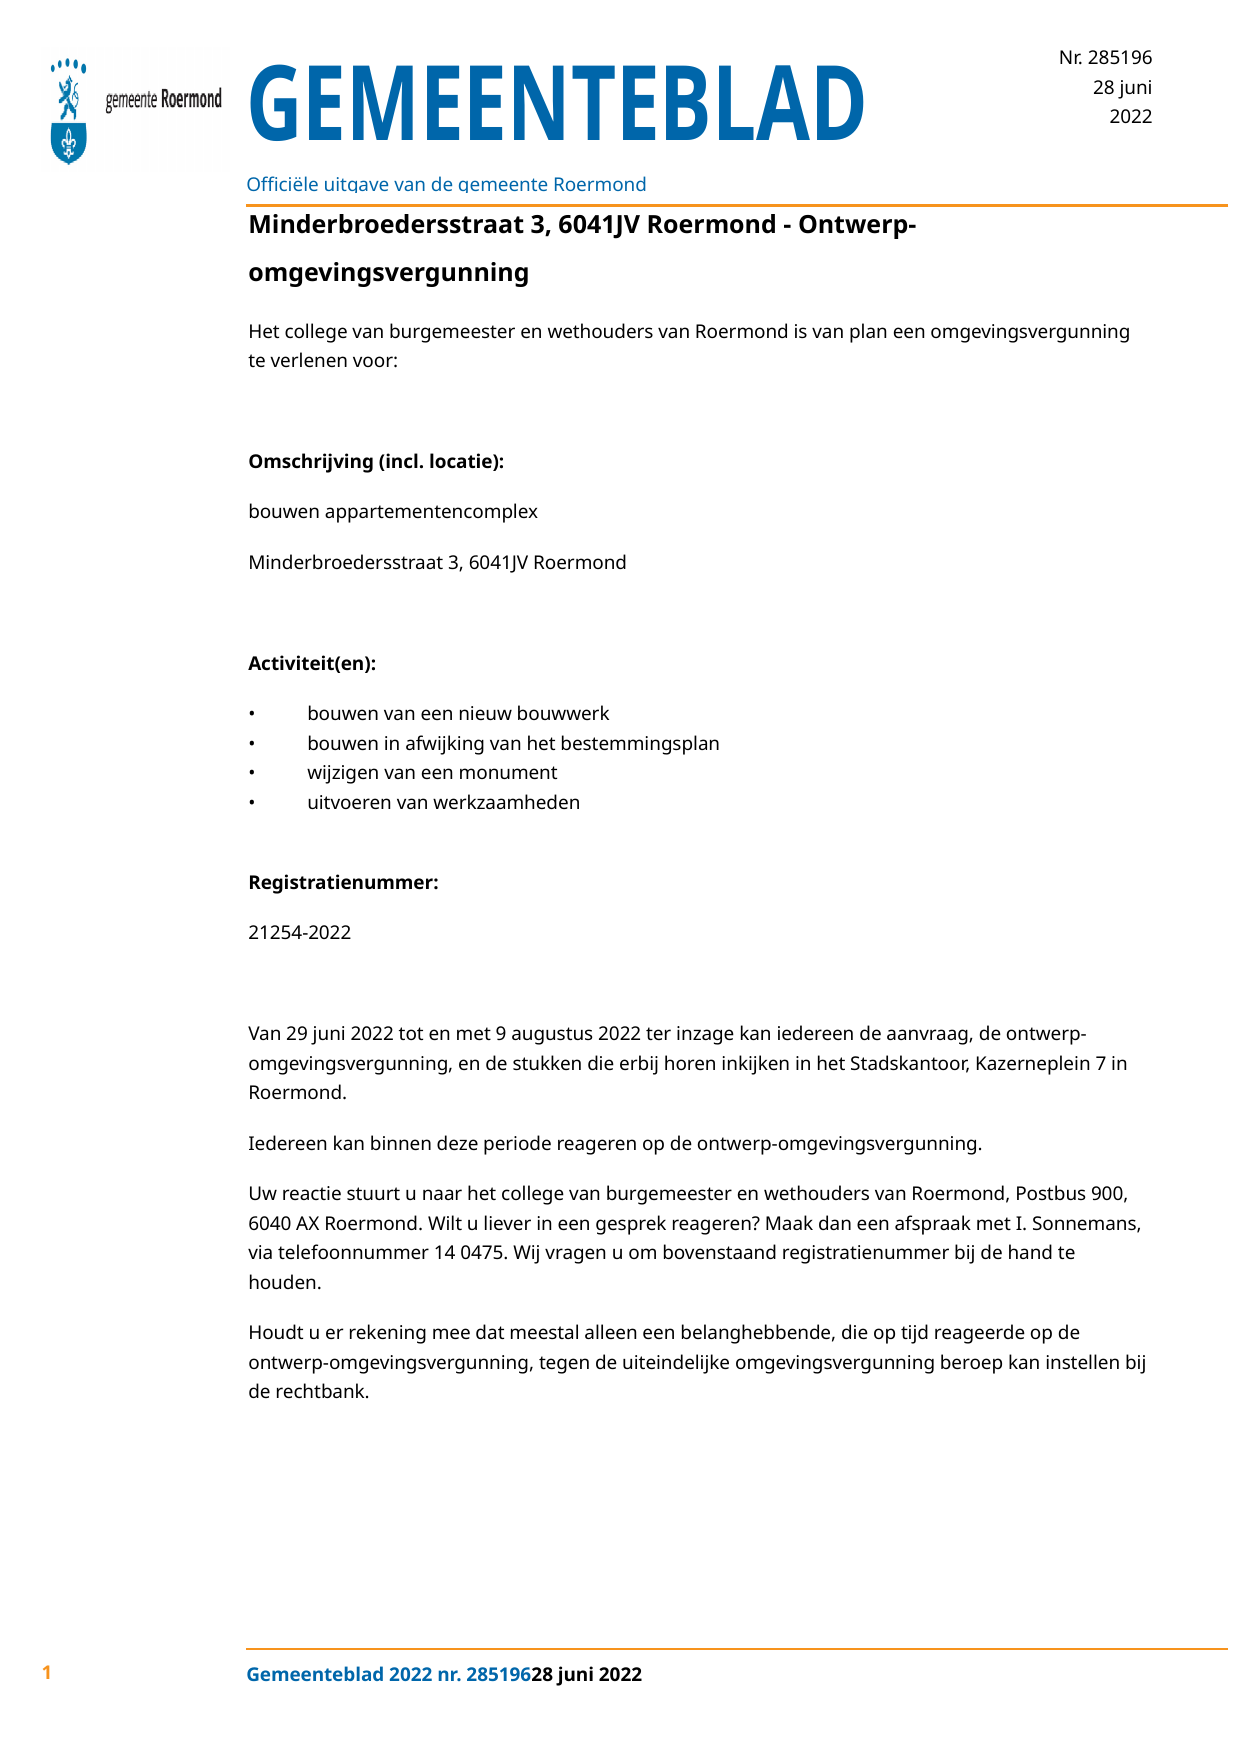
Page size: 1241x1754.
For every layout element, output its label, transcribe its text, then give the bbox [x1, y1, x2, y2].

text Van 29 juni 2022 tot en met 9 augustus 2022 ter inzage kan iedereen de aanvraag, de ontwerp-omgevingsvergunning, en de stukken die erbij horen inkijken in het Stadskantoor, Kazerneplein 7 in Roermond. [248, 1020, 1152, 1105]
text Iedereen kan binnen deze periode reageren op de ontwerp-omgevingsvergunning. [248, 1130, 1152, 1156]
text bouwen appartementencomplex [248, 499, 1152, 524]
text Registratienummer: [248, 869, 1152, 895]
list wijzigen van een monument [248, 759, 1152, 785]
list bouwen van een nieuw bouwwerk [248, 700, 1152, 726]
text Minderbroedersstraat 3, 6041JV Roermond - Ontwerp-omgevingsvergunning [248, 207, 1152, 288]
picture [41, 47, 231, 172]
text Het college van burgemeester en wethouders van Roermond is van plan een omgevingsvergunning te verlenen voor: [248, 318, 1152, 373]
text 21254-2022 [248, 919, 1152, 945]
text Uw reactie stuurt u naar het college van burgemeester en wethouders van Roermond, Postbus 900, 6040 AX Roermond. Wilt u liever in een gesprek reageren? Maak dan een afspraak met I. Sonnemans, via telefoonnummer 14 0475. Wij vragen u om bovenstaand registratienummer bij de hand te houden. [248, 1180, 1152, 1295]
text Omschrijving (incl. locatie): [248, 448, 1152, 474]
text Activiteit(en): [248, 650, 1152, 676]
text Houdt u er rekening mee dat meestal alleen een belanghebbende, die op tijd reageerde op de ontwerp-omgevingsvergunning, tegen de uiteindelijke omgevingsvergunning beroep kan instellen bij de rechtbank. [248, 1319, 1152, 1404]
list uitvoeren van werkzaamheden [248, 789, 1152, 815]
list bouwen in afwijking van het bestemmingsplan [248, 730, 1152, 756]
text Minderbroedersstraat 3, 6041JV Roermond [248, 549, 1152, 575]
